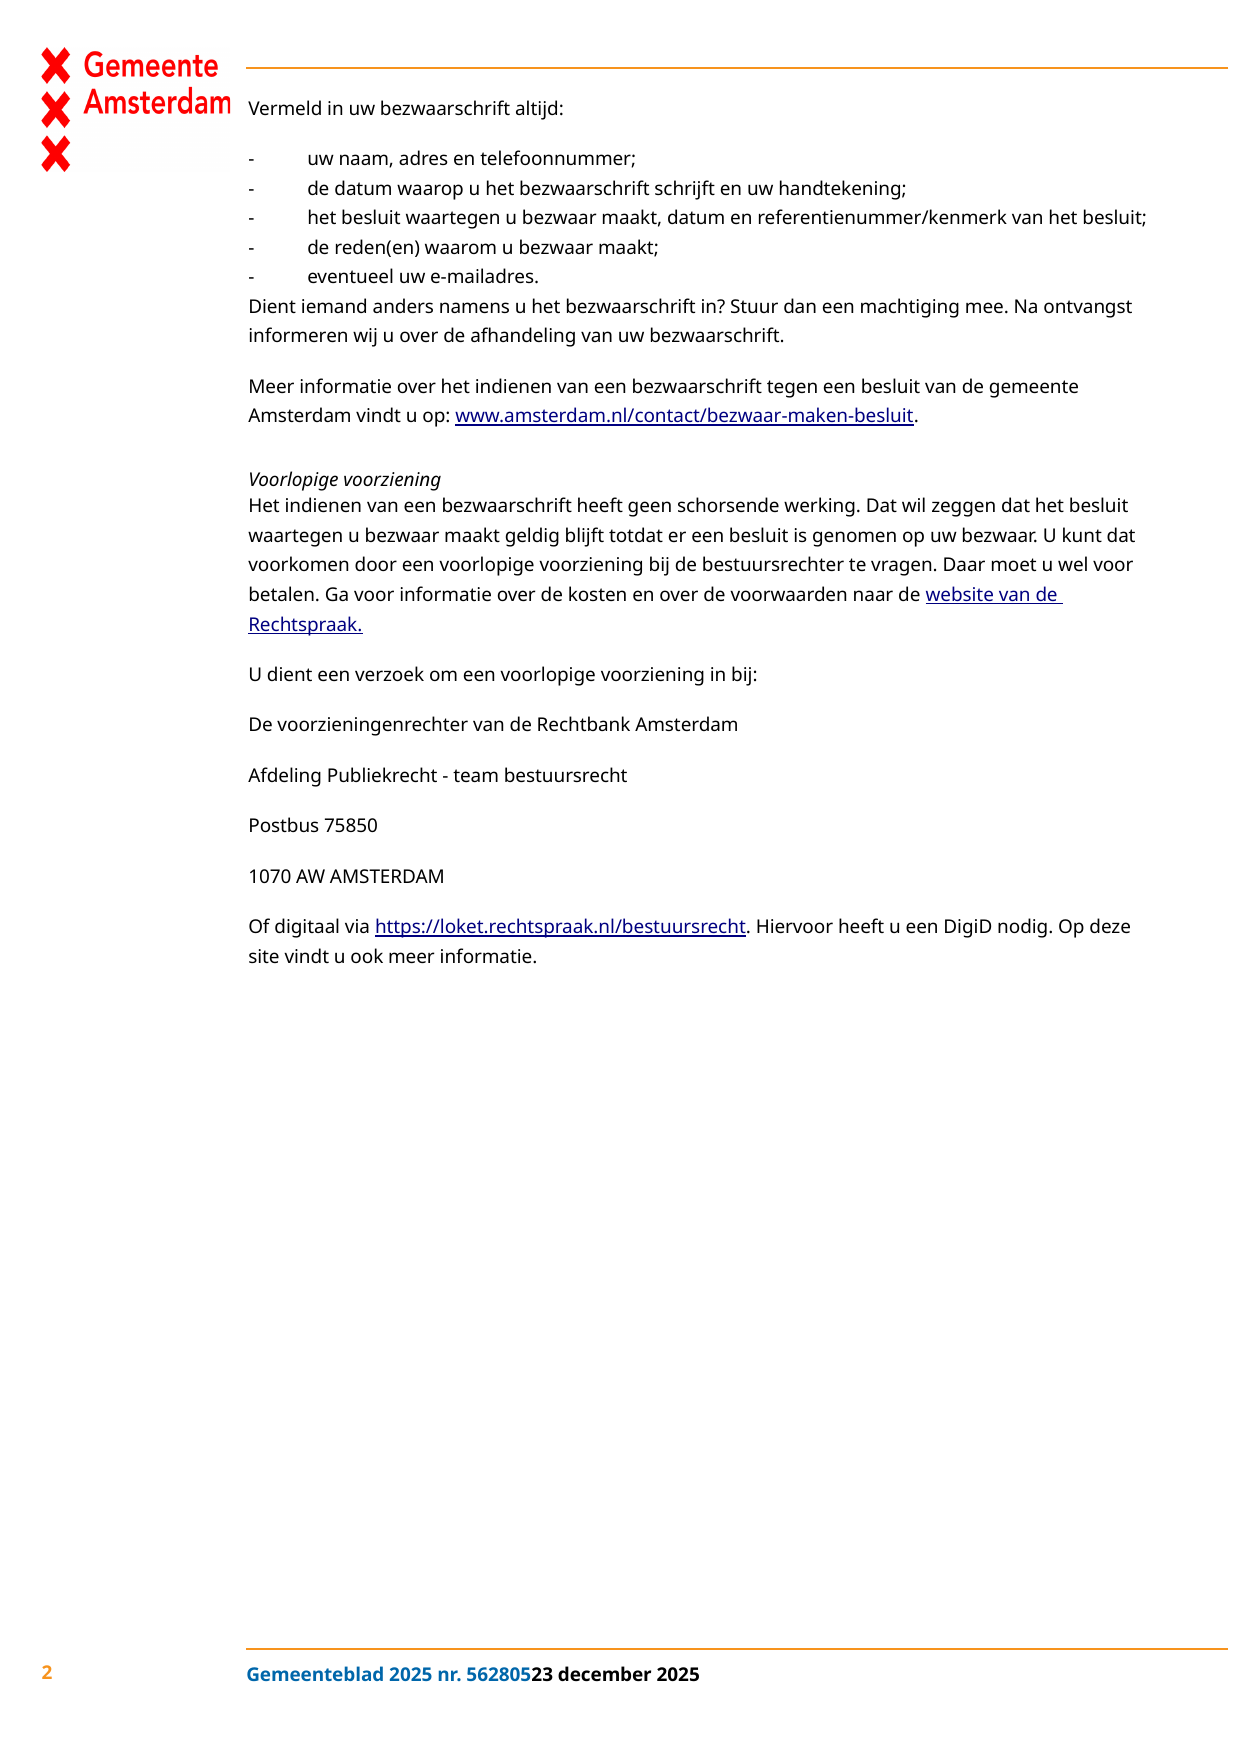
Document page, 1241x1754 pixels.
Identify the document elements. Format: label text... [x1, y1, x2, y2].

text Voorlopige voorziening [248, 467, 1152, 492]
list uw naam, adres en telefoonnummer; [248, 145, 1152, 171]
text 1070 AW AMSTERDAM [248, 863, 1152, 888]
text Afdeling Publiekrecht - team bestuursrecht [248, 762, 1152, 788]
text Meer informatie over het indienen van een bezwaarschrift tegen een besluit van de gemeente Amsterdam vindt u op: www.amsterdam.nl/contact/bezwaar-maken-besluit. [248, 373, 1152, 428]
list eventueel uw e-mailadres. [248, 263, 1152, 289]
list het besluit waartegen u bezwaar maakt, datum en referentienummer/kenmerk van het besluit; [248, 204, 1152, 230]
text Of digitaal via https://loket.rechtspraak.nl/bestuursrecht. Hiervoor heeft u een DigiD nodig. Op deze site vindt u ook meer informatie. [248, 913, 1152, 968]
text Postbus 75850 [248, 812, 1152, 838]
text Het indienen van een bezwaarschrift heeft geen schorsende werking. Dat wil zeggen dat het besluit waartegen u bezwaar maakt geldig blijft totdat er een besluit is genomen op uw bezwaar. U kunt dat voorkomen door een voorlopige voorziening bij de bestuursrechter te vragen. Daar moet u wel voor betalen. Ga voor informatie over de kosten en over de voorwaarden naar de website van de Rechtspraak. [248, 492, 1152, 636]
text Vermeld in uw bezwaarschrift altijd: [248, 95, 1152, 121]
text Dient iemand anders namens u het bezwaarschrift in? Stuur dan een machtiging mee. Na ontvangst informeren wij u over de afhandeling van uw bezwaarschrift. [248, 293, 1152, 348]
text De voorzieningenrechter van de Rechtbank Amsterdam [248, 712, 1152, 737]
text U dient een verzoek om een voorlopige voorziening in bij: [248, 661, 1152, 687]
list de reden(en) waarom u bezwaar maakt; [248, 234, 1152, 260]
list de datum waarop u het bezwaarschrift schrijft en uw handtekening; [248, 175, 1152, 201]
picture [41, 47, 231, 172]
